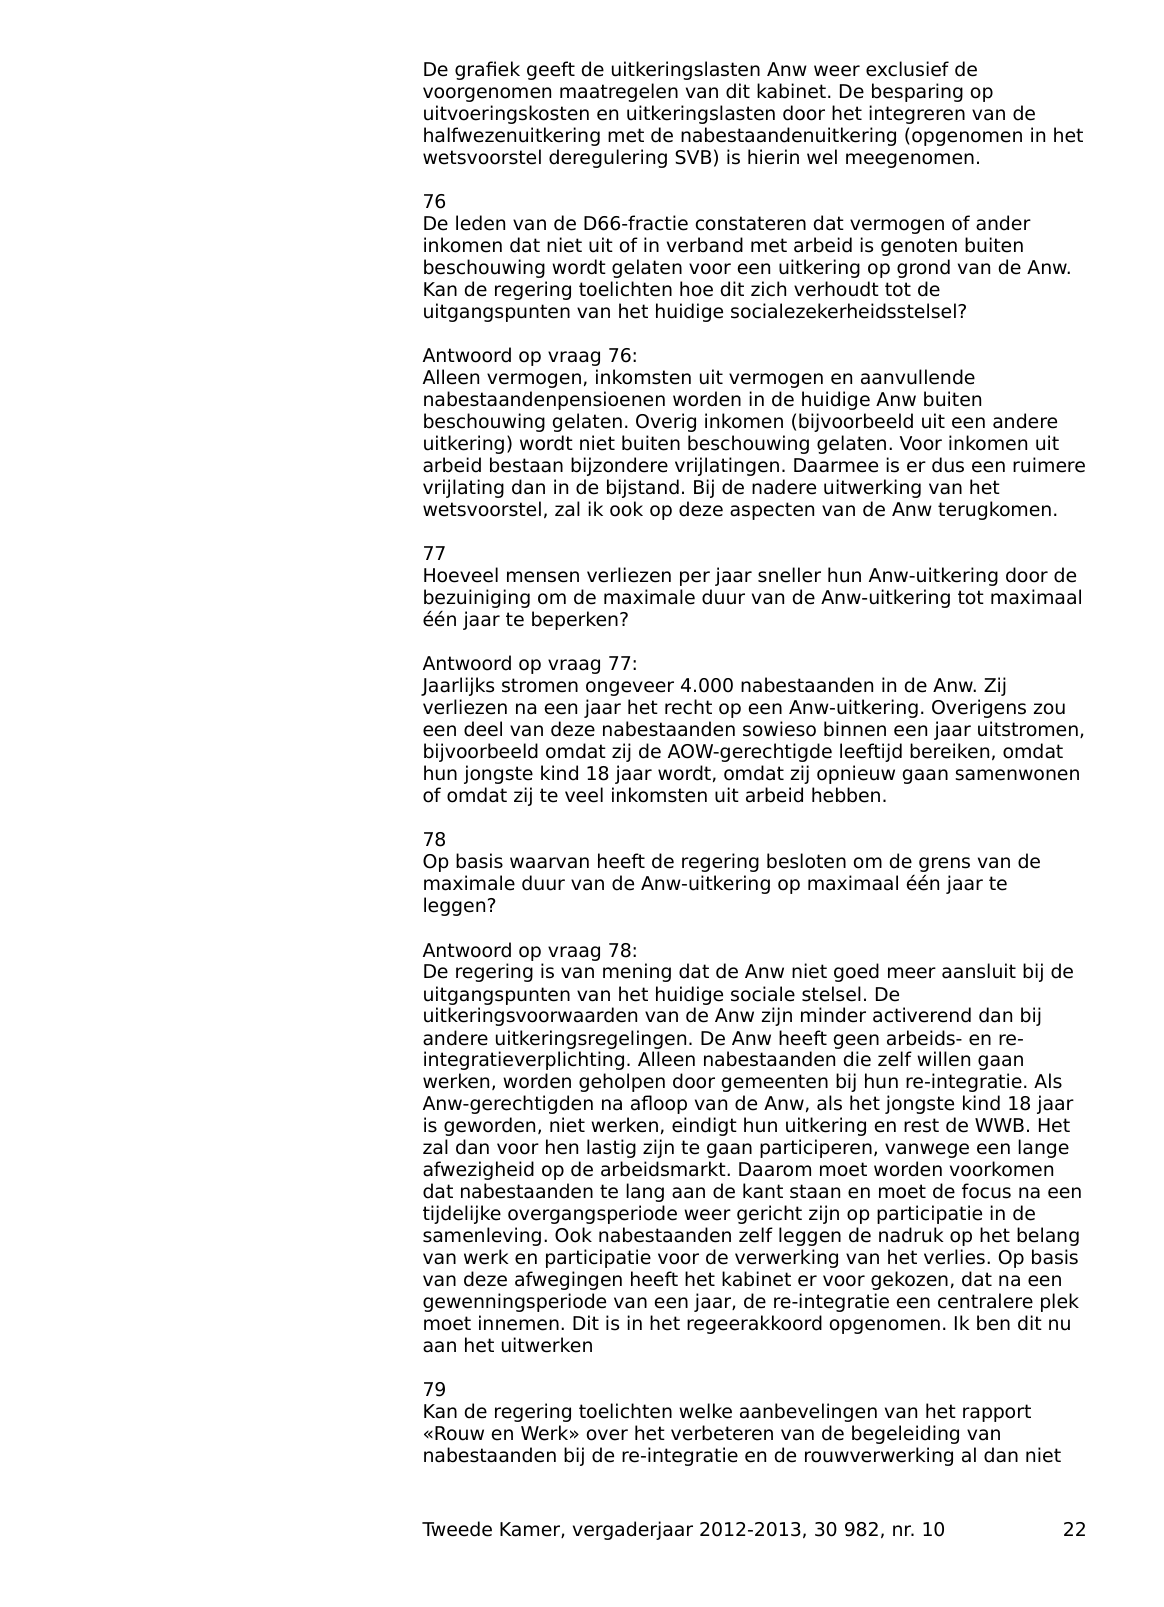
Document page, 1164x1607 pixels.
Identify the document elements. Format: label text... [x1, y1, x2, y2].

text 76 [422, 191, 1087, 213]
text De leden van de D66-fractie constateren dat vermogen of ander inkomen dat niet uit of in verband met arbeid is genoten buiten beschouwing wordt gelaten voor een uitkering op grond van de Anw. Kan de regering toelichten hoe dit zich verhoudt tot de uitgangspunten van het huidige socialezekerheidsstelsel? [422, 213, 1087, 323]
text Antwoord op vraag 77: [422, 653, 1087, 675]
text Antwoord op vraag 78: [422, 939, 1087, 961]
text Hoeveel mensen verliezen per jaar sneller hun Anw-uitkering door de bezuiniging om de maximale duur van de Anw-uitkering tot maximaal één jaar te beperken? [422, 565, 1087, 631]
text Op basis waarvan heeft de regering besloten om de grens van de maximale duur van de Anw-uitkering op maximaal één jaar te leggen? [422, 851, 1087, 917]
text 79 [422, 1379, 1087, 1401]
text Jaarlijks stromen ongeveer 4.000 nabestaanden in de Anw. Zij verliezen na een jaar het recht op een Anw-uitkering. Overigens zou een deel van deze nabestaanden sowieso binnen een jaar uitstromen, bijvoorbeeld omdat zij de AOW-gerechtigde leeftijd bereiken, omdat hun jongste kind 18 jaar wordt, omdat zij opnieuw gaan samenwonen of omdat zij te veel inkomsten uit arbeid hebben. [422, 675, 1087, 807]
text 78 [422, 829, 1087, 851]
text Antwoord op vraag 76: [422, 345, 1087, 367]
text Kan de regering toelichten welke aanbevelingen van het rapport «Rouw en Werk» over het verbeteren van de begeleiding van nabestaanden bij de re-integratie en de rouwverwerking al dan niet [422, 1401, 1087, 1467]
text De grafiek geeft de uitkeringslasten Anw weer exclusief de voorgenomen maatregelen van dit kabinet. De besparing op uitvoeringskosten en uitkeringslasten door het integreren van de halfwezenuitkering met de nabestaandenuitkering (opgenomen in het wetsvoorstel deregulering SVB) is hierin wel meegenomen. [422, 59, 1087, 169]
text De regering is van mening dat de Anw niet goed meer aansluit bij de uitgangspunten van het huidige sociale stelsel. De uitkeringsvoorwaarden van de Anw zijn minder activerend dan bij andere uitkeringsregelingen. De Anw heeft geen arbeids- en re-integratieverplichting. Alleen nabestaanden die zelf willen gaan werken, worden geholpen door gemeenten bij hun re-integratie. Als Anw-gerechtigden na afloop van de Anw, als het jongste kind 18 jaar is geworden, niet werken, eindigt hun uitkering en rest de WWB. Het zal dan voor hen lastig zijn te gaan participeren, vanwege een lange afwezigheid op de arbeidsmarkt. Daarom moet worden voorkomen dat nabestaanden te lang aan de kant staan en moet de focus na een tijdelijke overgangsperiode weer gericht zijn op participatie in de samenleving. Ook nabestaanden zelf leggen de nadruk op het belang van werk en participatie voor de verwerking van het verlies. Op basis van deze afwegingen heeft het kabinet er voor gekozen, dat na een gewenningsperiode van een jaar, de re-integratie een centralere plek moet innemen. Dit is in het regeerakkoord opgenomen. Ik ben dit nu aan het uitwerken [422, 961, 1087, 1357]
text Alleen vermogen, inkomsten uit vermogen en aanvullende nabestaandenpensioenen worden in de huidige Anw buiten beschouwing gelaten. Overig inkomen (bijvoorbeeld uit een andere uitkering) wordt niet buiten beschouwing gelaten. Voor inkomen uit arbeid bestaan bijzondere vrijlatingen. Daarmee is er dus een ruimere vrijlating dan in de bijstand. Bij de nadere uitwerking van het wetsvoorstel, zal ik ook op deze aspecten van de Anw terugkomen. [422, 367, 1087, 521]
text 77 [422, 543, 1087, 565]
